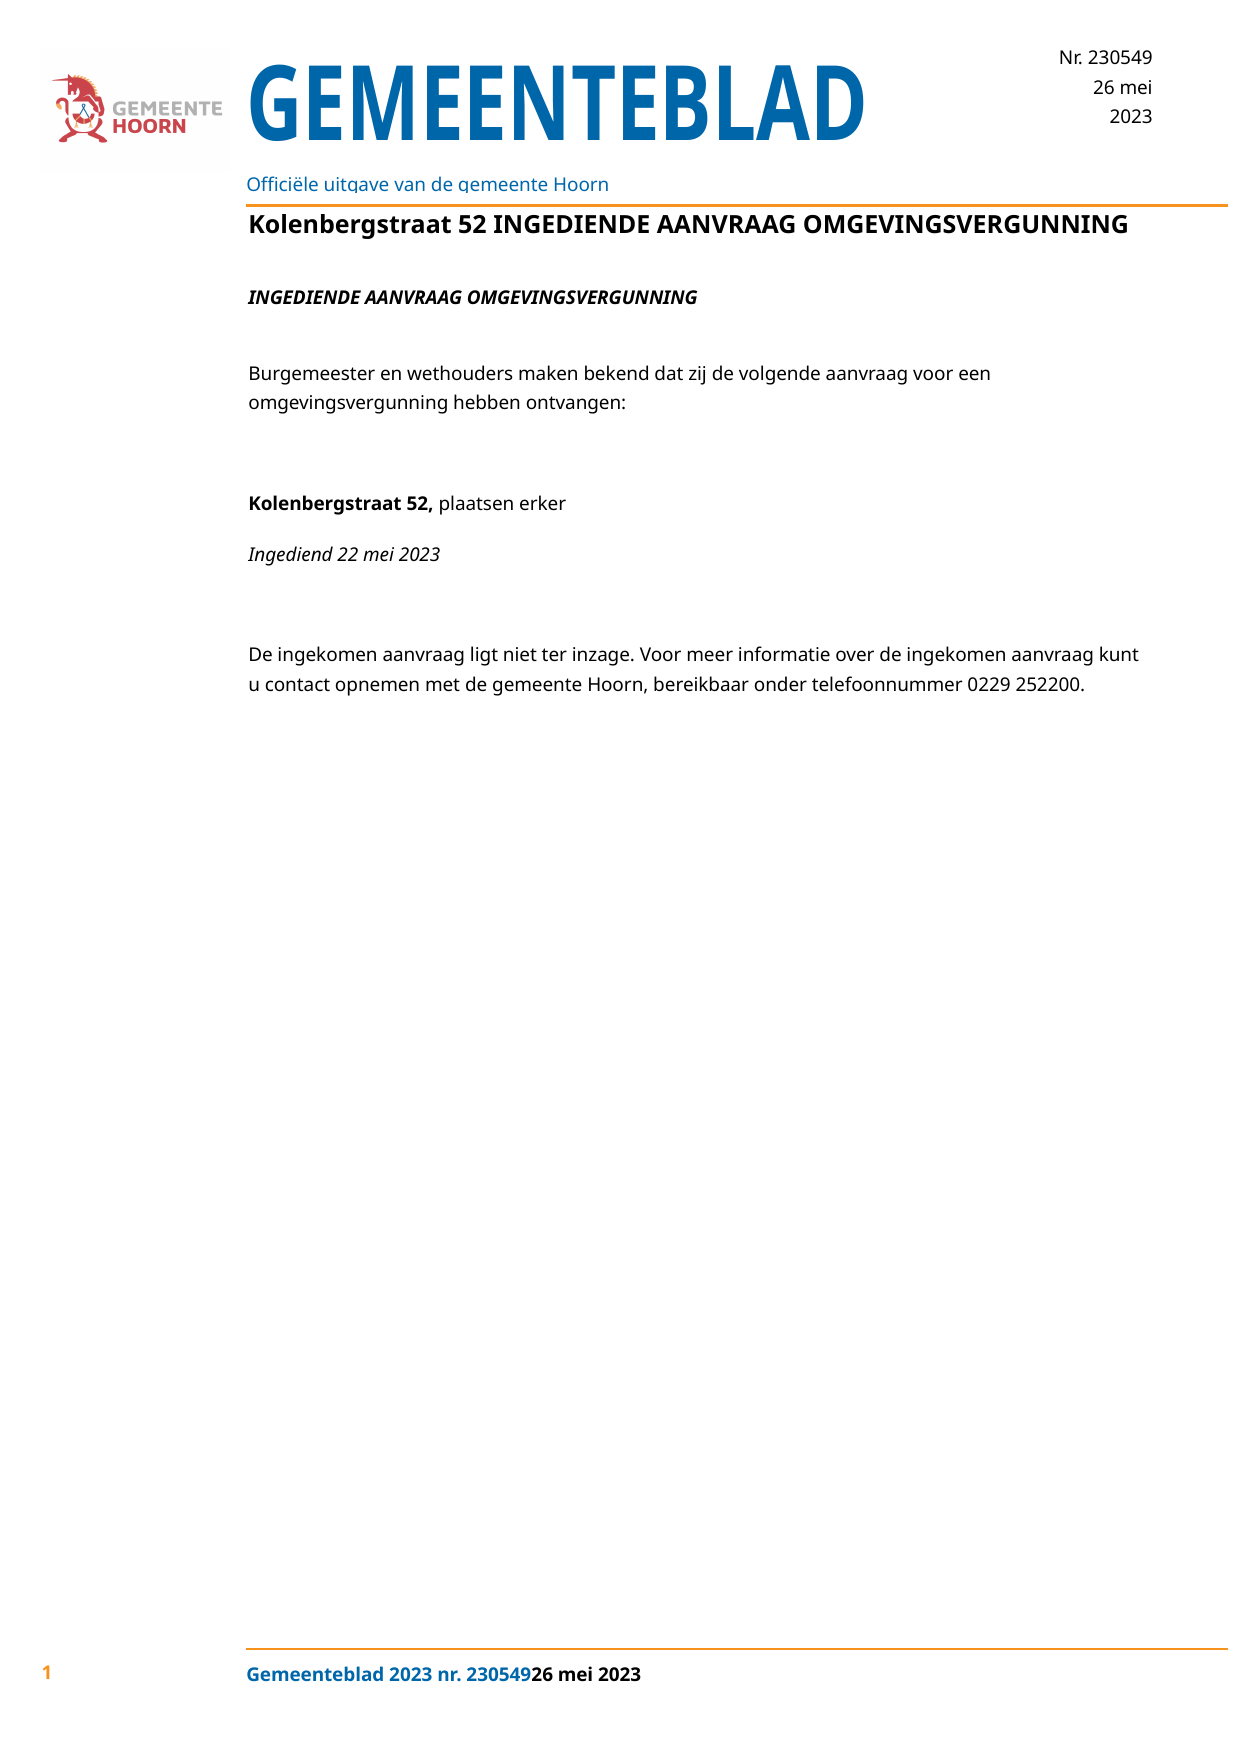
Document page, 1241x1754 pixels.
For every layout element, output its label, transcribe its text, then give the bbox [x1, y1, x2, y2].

text INGEDIENDE AANVRAAG OMGEVINGSVERGUNNING [248, 284, 1152, 309]
text Ingediend 22 mei 2023 [248, 541, 1152, 567]
text Burgemeester en wethouders maken bekend dat zij de volgende aanvraag voor een omgevingsvergunning hebben ontvangen: [248, 360, 1152, 415]
text Kolenbergstraat 52 INGEDIENDE AANVRAAG OMGEVINGSVERGUNNING [248, 207, 1152, 241]
picture [41, 47, 231, 172]
text Kolenbergstraat 52, plaatsen erker [248, 490, 1152, 516]
text De ingekomen aanvraag ligt niet ter inzage. Voor meer informatie over de ingekomen aanvraag kunt u contact opnemen met de gemeente Hoorn, bereikbaar onder telefoonnummer 0229 252200. [248, 642, 1152, 697]
